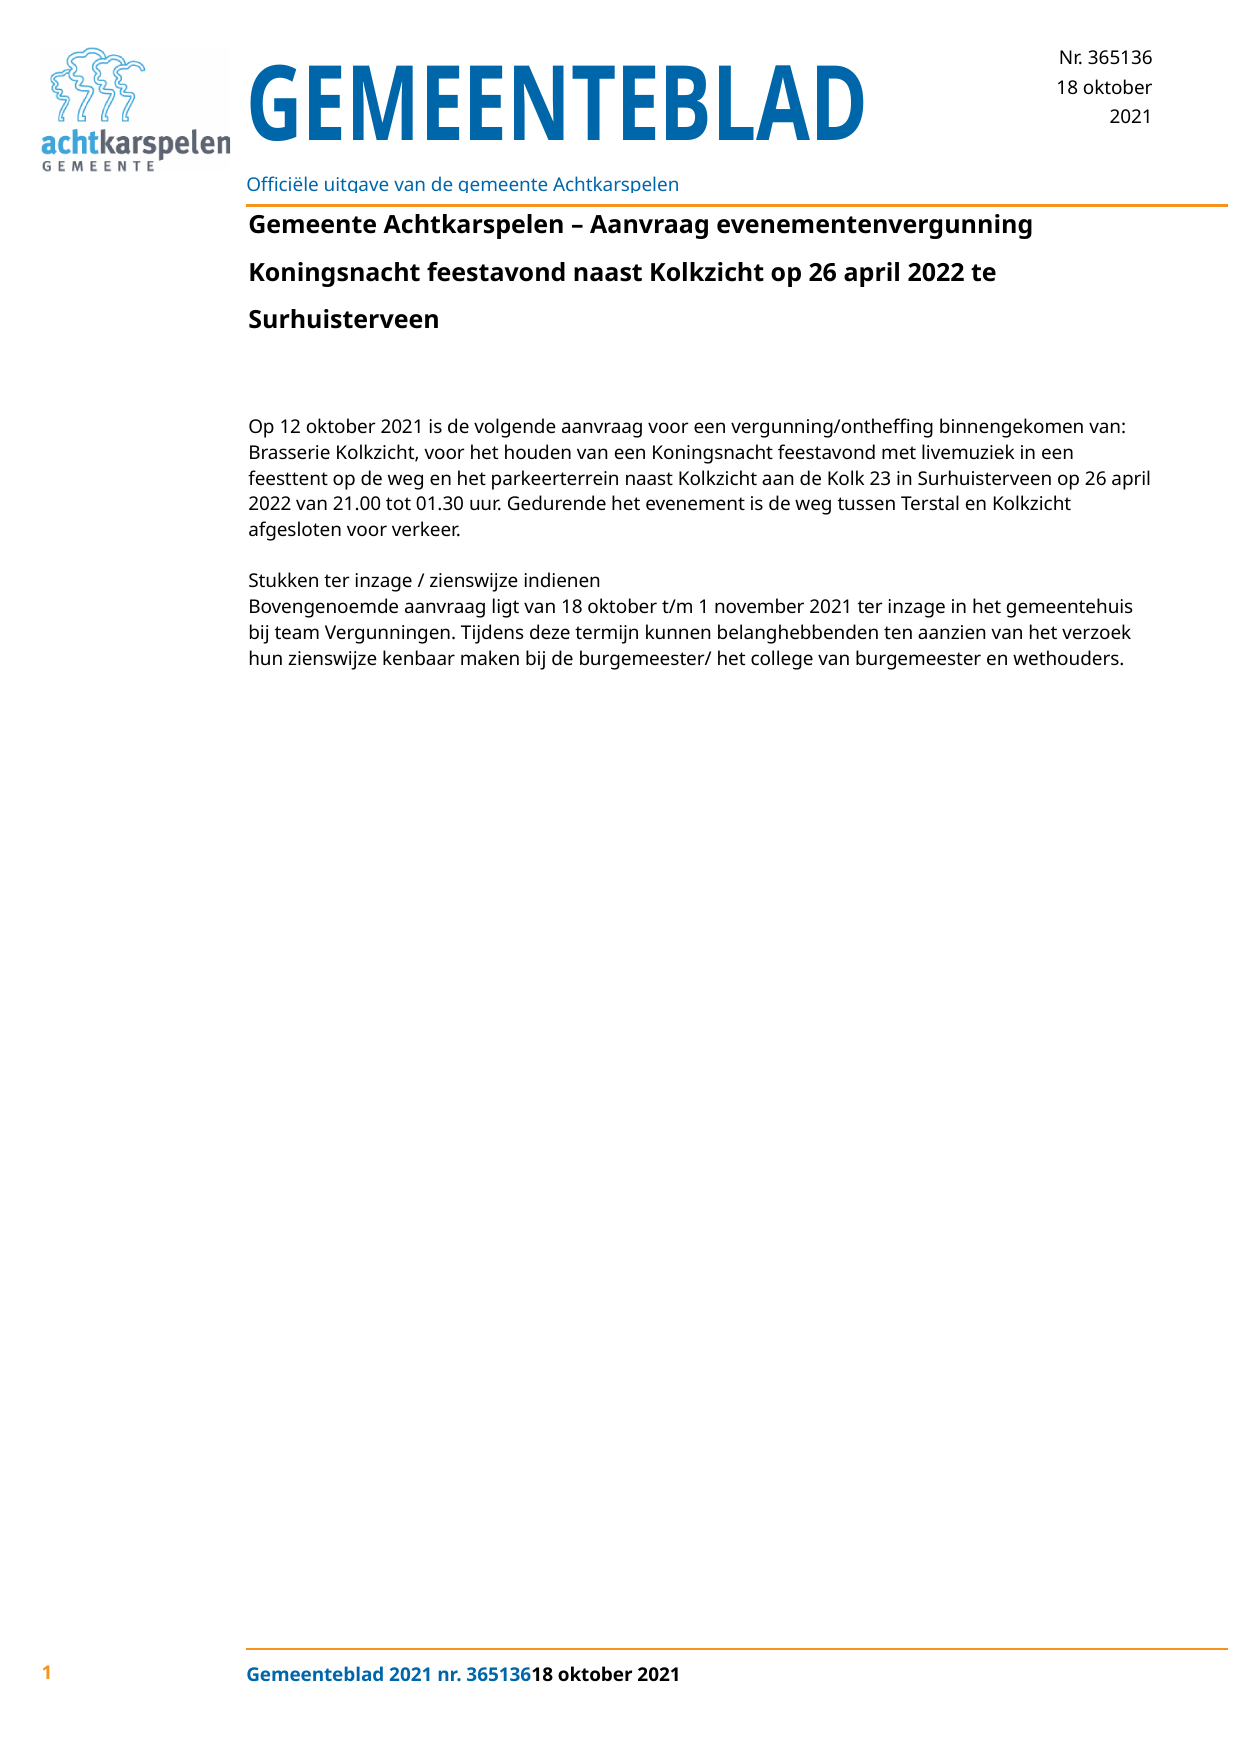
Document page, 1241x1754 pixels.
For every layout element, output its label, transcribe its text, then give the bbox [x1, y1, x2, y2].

text Brasserie Kolkzicht, voor het houden van een Koningsnacht feestavond met livemuziek in een feesttent op de weg en het parkeerterrein naast Kolkzicht aan de Kolk 23 in Surhuisterveen op 26 april 2022 van 21.00 tot 01.30 uur. Gedurende het evenement is de weg tussen Terstal en Kolkzicht afgesloten voor verkeer. [248, 439, 1152, 542]
text Gemeente Achtkarspelen – Aanvraag evenementenvergunning Koningsnacht feestavond naast Kolkzicht op 26 april 2022 te Surhuisterveen [248, 207, 1152, 336]
text Op 12 oktober 2021 is de volgende aanvraag voor een vergunning/ontheffing binnengekomen van: [248, 413, 1152, 439]
text Bovengenoemde aanvraag ligt van 18 oktober t/m 1 november 2021 ter inzage in het gemeentehuis bij team Vergunningen. Tijdens deze termijn kunnen belanghebbenden ten aanzien van het verzoek hun zienswijze kenbaar maken bij de burgemeester/ het college van burgemeester en wethouders. [248, 593, 1152, 671]
text Stukken ter inzage / zienswijze indienen [248, 568, 1152, 593]
picture [41, 47, 231, 172]
